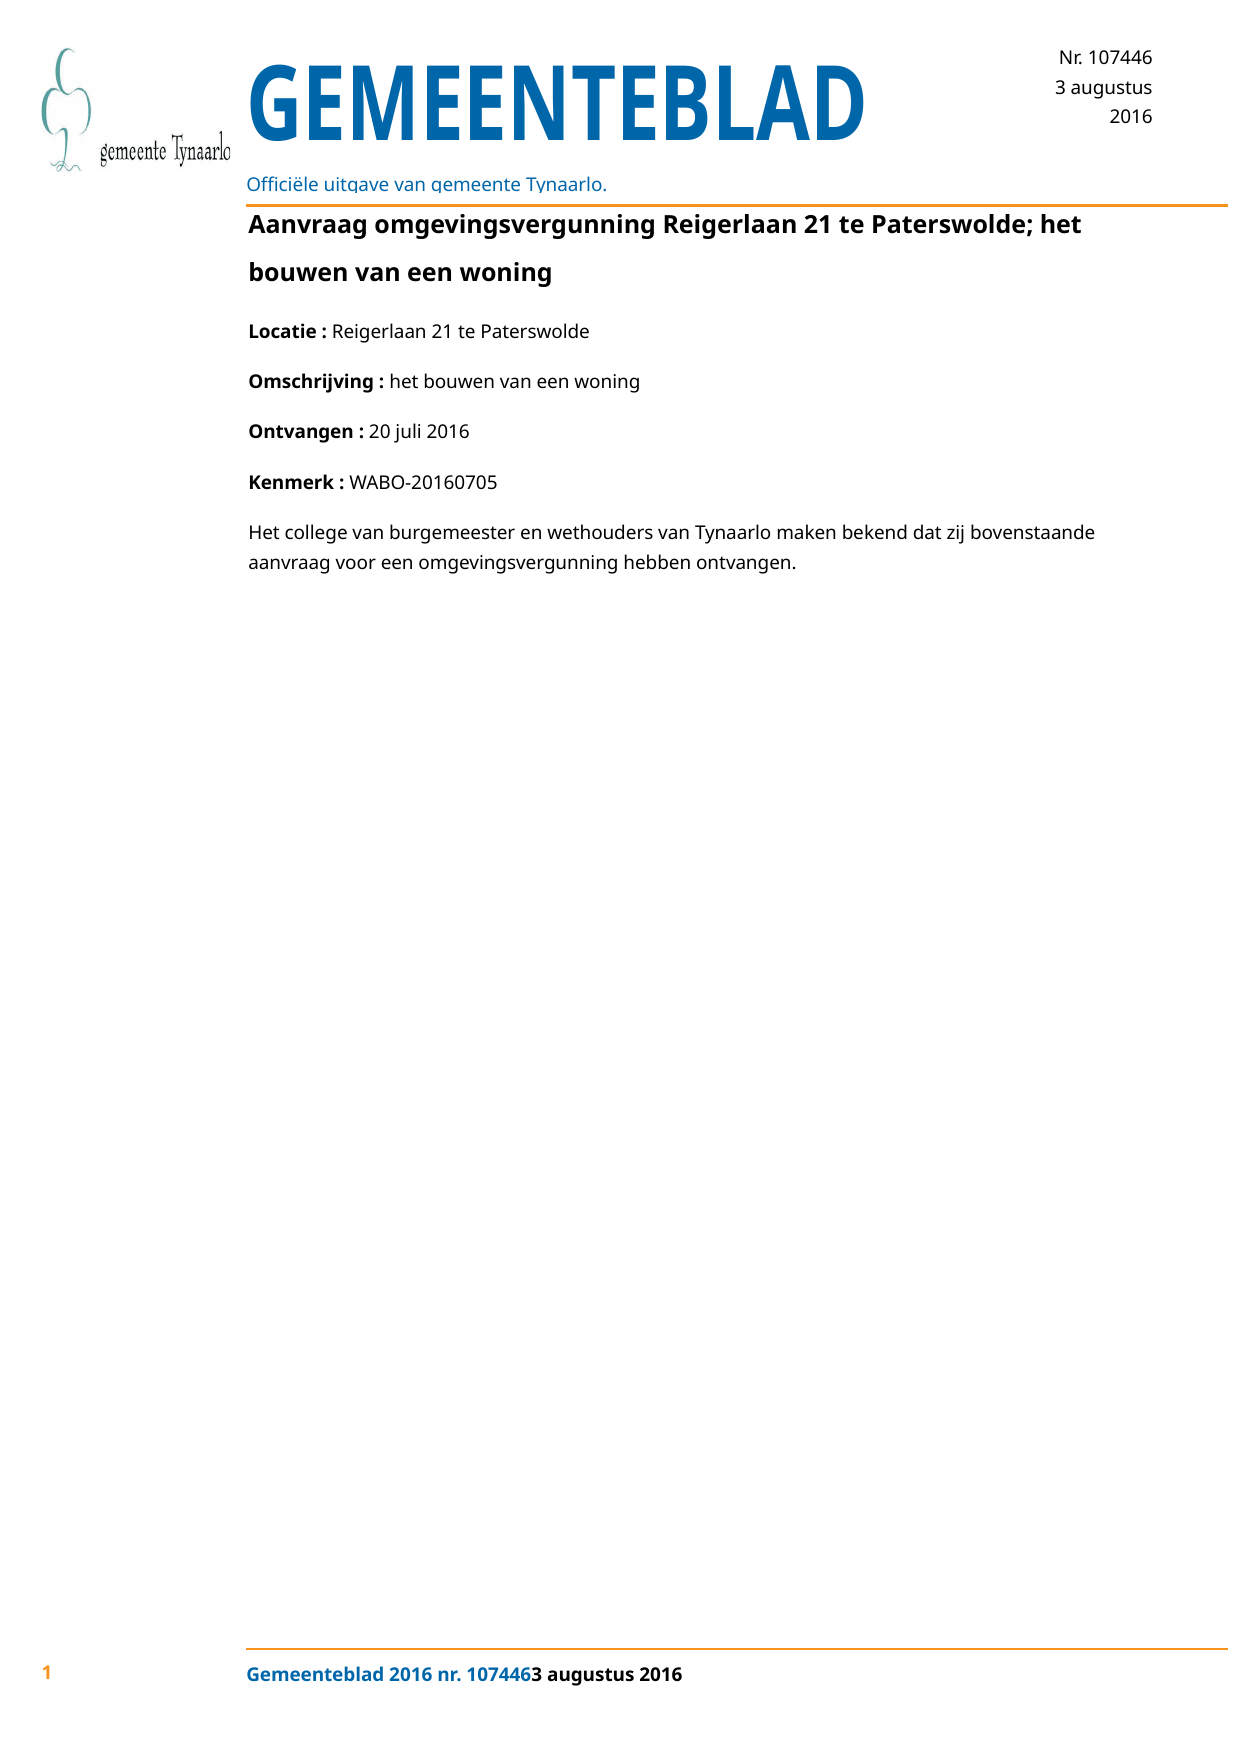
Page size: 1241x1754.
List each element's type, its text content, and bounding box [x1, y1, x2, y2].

text Locatie : Reigerlaan 21 te Paterswolde [248, 318, 1152, 344]
text Aanvraag omgevingsvergunning Reigerlaan 21 te Paterswolde; het bouwen van een woning [248, 207, 1152, 288]
text Kenmerk : WABO-20160705 [248, 469, 1152, 495]
picture [41, 47, 231, 172]
text Omschrijving : het bouwen van een woning [248, 368, 1152, 394]
text Het college van burgemeester en wethouders van Tynaarlo maken bekend dat zij bovenstaande aanvraag voor een omgevingsvergunning hebben ontvangen. [248, 519, 1152, 575]
text Ontvangen : 20 juli 2016 [248, 419, 1152, 444]
